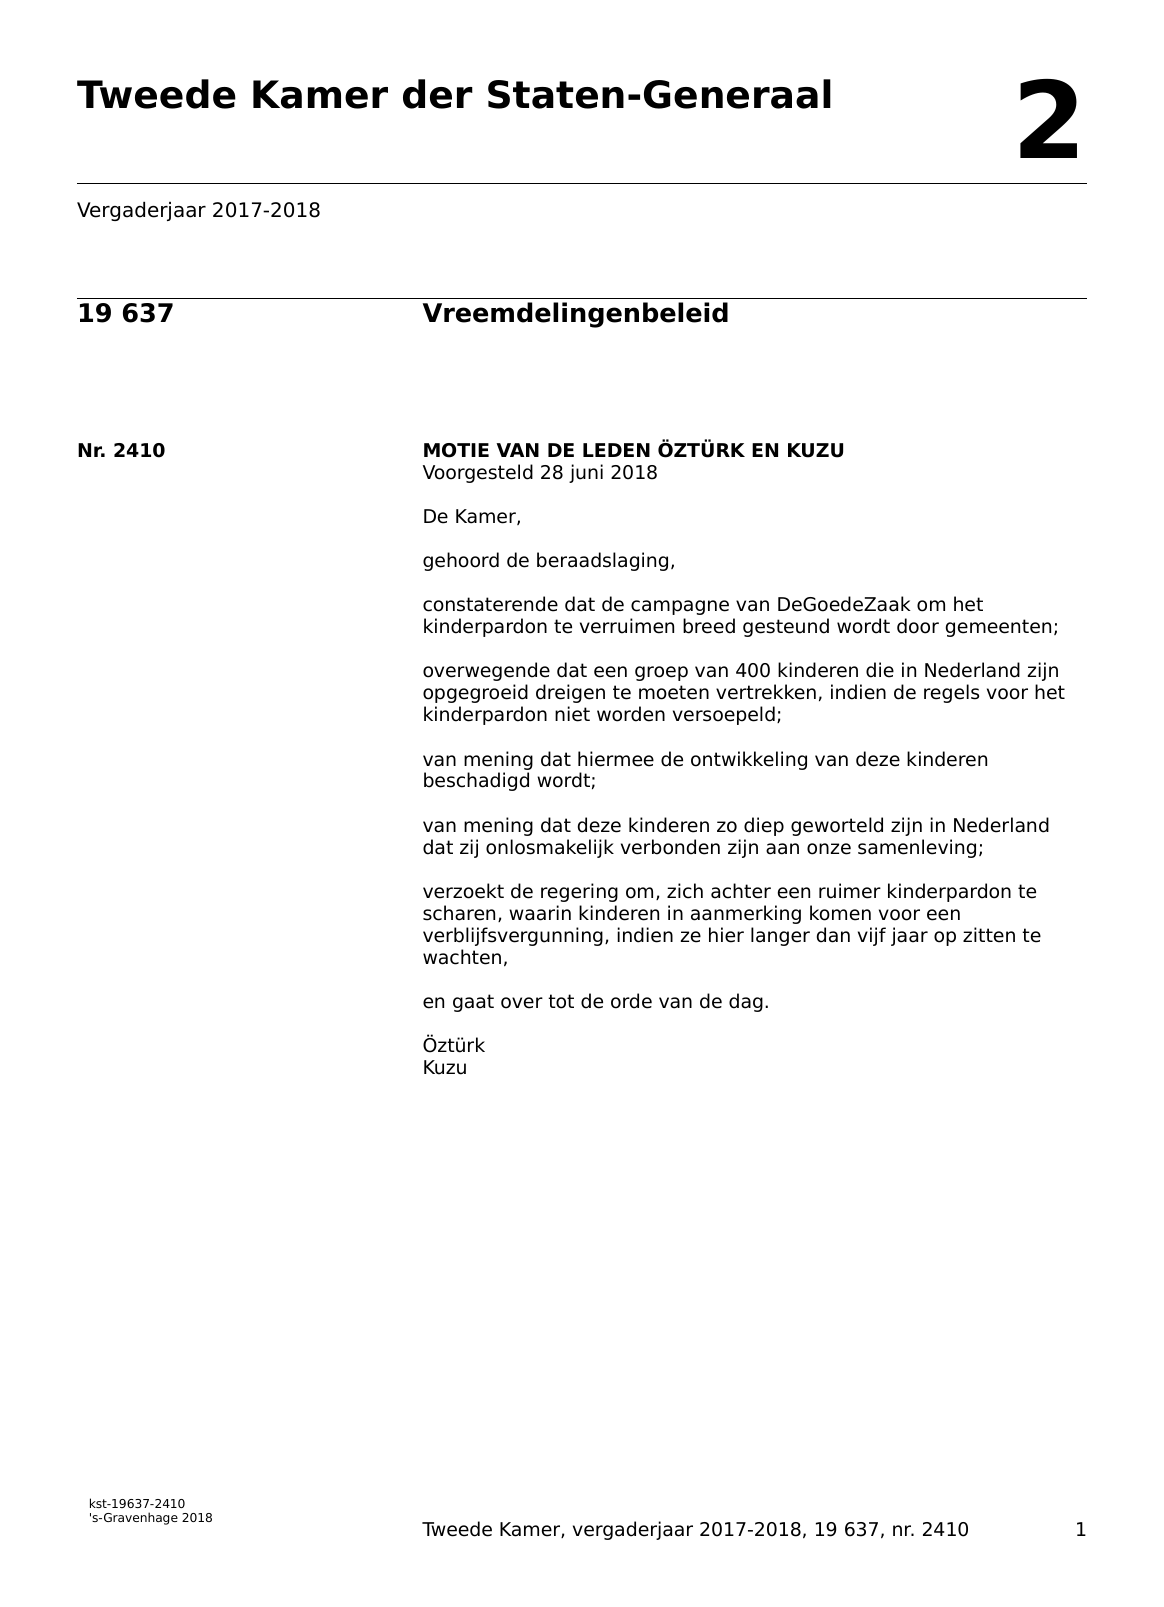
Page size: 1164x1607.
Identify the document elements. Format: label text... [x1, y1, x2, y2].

text De Kamer, [422, 506, 1087, 528]
text Kuzu [422, 1057, 1087, 1079]
text kst-19637-2410 [88, 1497, 323, 1511]
subtitle 19 637 Vreemdelingenbeleid [77, 299, 1087, 329]
table_cell Vergaderjaar 2017-2018 [77, 184, 1087, 298]
text gehoord de beraadslaging, [422, 550, 1087, 572]
text en gaat over tot de orde van de dag. [422, 991, 1087, 1013]
text Voorgesteld 28 juni 2018 [422, 462, 1087, 484]
text van mening dat deze kinderen zo diep geworteld zijn in Nederland dat zij onlosmakelijk verbonden zijn aan onze samenleving; [422, 814, 1087, 858]
table_header 2 [886, 59, 1087, 183]
subtitle Nr. 2410 MOTIE VAN DE LEDEN ÖZTÜRK EN KUZU [77, 440, 1087, 462]
text van mening dat hiermee de ontwikkeling van deze kinderen beschadigd wordt; [422, 748, 1087, 792]
text 's-Gravenhage 2018 [88, 1511, 323, 1525]
text overwegende dat een groep van 400 kinderen die in Nederland zijn opgegroeid dreigen te moeten vertrekken, indien de regels voor het kinderpardon niet worden versoepeld; [422, 660, 1087, 726]
text verzoekt de regering om, zich achter een ruimer kinderpardon te scharen, waarin kinderen in aanmerking komen voor een verblijfsvergunning, indien ze hier langer dan vijf jaar op zitten te wachten, [422, 881, 1087, 969]
text constaterende dat de campagne van DeGoedeZaak om het kinderpardon te verruimen breed gesteund wordt door gemeenten; [422, 594, 1087, 638]
text Öztürk [422, 1035, 1087, 1057]
table_header Tweede Kamer der Staten-Generaal [77, 59, 886, 183]
